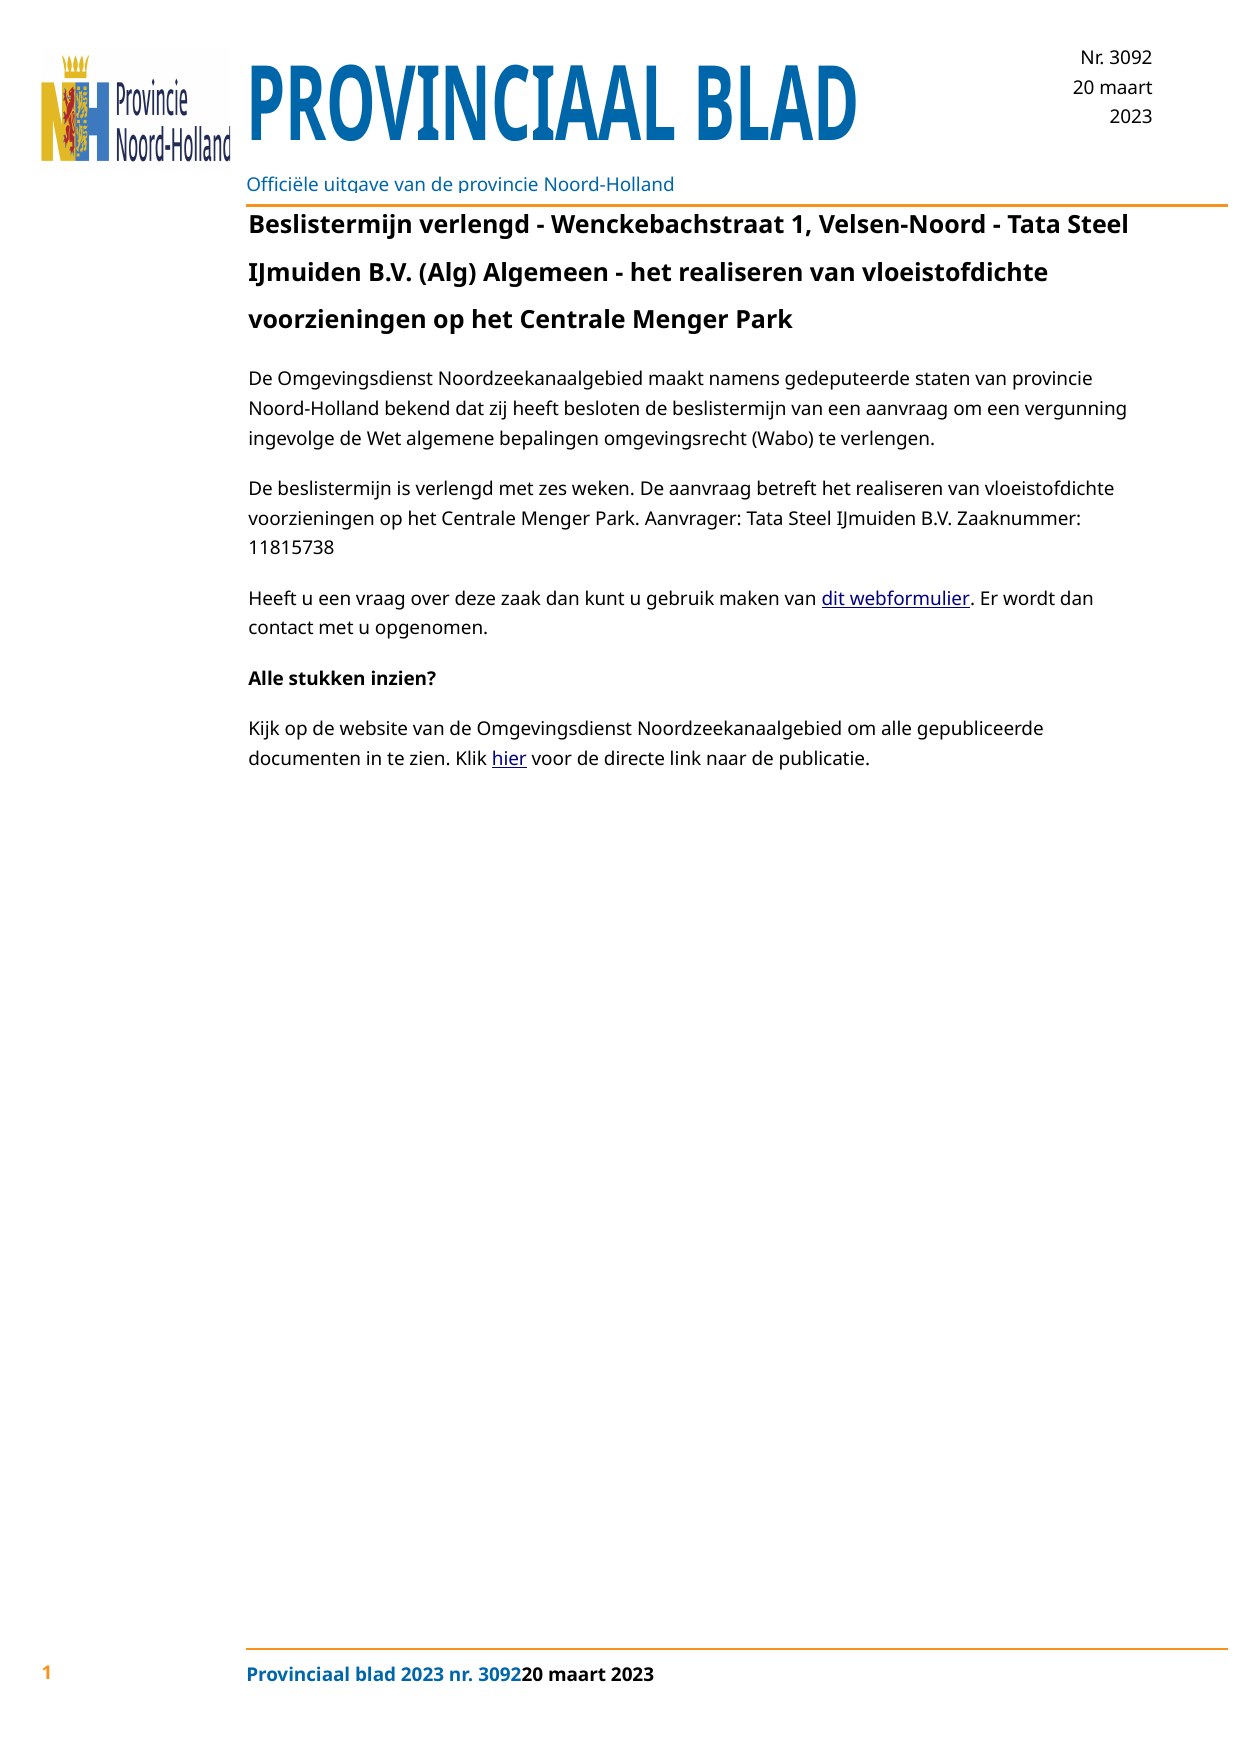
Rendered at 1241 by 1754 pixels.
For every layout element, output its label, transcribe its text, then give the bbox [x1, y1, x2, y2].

text Beslistermijn verlengd - Wenckebachstraat 1, Velsen-Noord - Tata Steel IJmuiden B.V. (Alg) Algemeen - het realiseren van vloeistofdichte voorzieningen op het Centrale Menger Park [248, 207, 1152, 336]
text Kijk op de website van de Omgevingsdienst Noordzeekanaalgebied om alle gepubliceerde documenten in te zien. Klik hier voor de directe link naar de publicatie. [248, 715, 1152, 770]
text Heeft u een vraag over deze zaak dan kunt u gebruik maken van dit webformulier. Er wordt dan contact met u opgenomen. [248, 585, 1152, 640]
text De beslistermijn is verlengd met zes weken. De aanvraag betreft het realiseren van vloeistofdichte voorzieningen op het Centrale Menger Park. Aanvrager: Tata Steel IJmuiden B.V. Zaaknummer: 11815738 [248, 475, 1152, 560]
text Alle stukken inzien? [248, 665, 1152, 690]
text De Omgevingsdienst Noordzeekanaalgebied maakt namens gedeputeerde staten van provincie Noord-Holland bekend dat zij heeft besloten de beslistermijn van een aanvraag om een vergunning ingevolge de Wet algemene bepalingen omgevingsrecht (Wabo) te verlengen. [248, 366, 1152, 450]
picture [41, 47, 231, 172]
